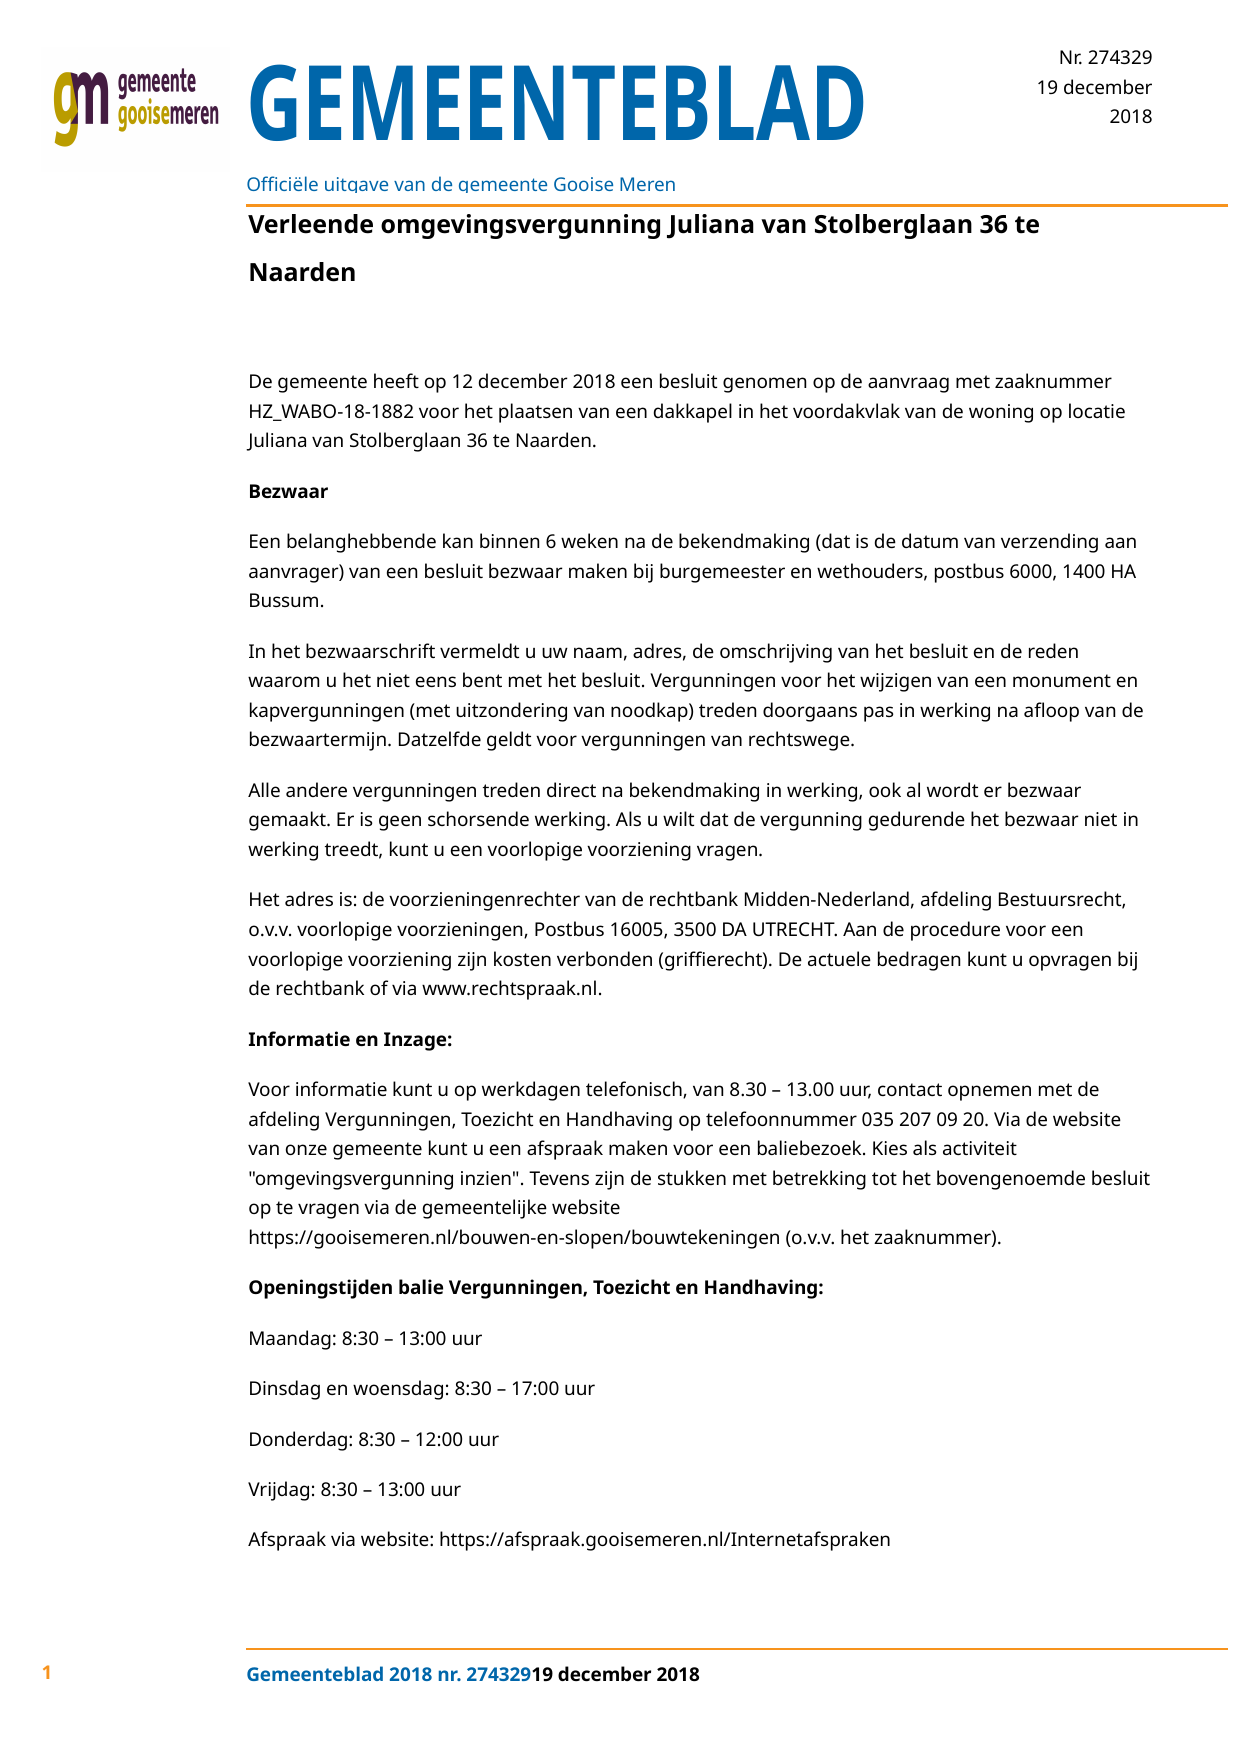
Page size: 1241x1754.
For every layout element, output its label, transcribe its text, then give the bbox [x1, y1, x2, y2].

text Voor informatie kunt u op werkdagen telefonisch, van 8.30 – 13.00 uur, contact opnemen met de afdeling Vergunningen, Toezicht en Handhaving op telefoonnummer 035 207 09 20. Via de website van onze gemeente kunt u een afspraak maken voor een baliebezoek. Kies als activiteit "omgevingsvergunning inzien". Tevens zijn de stukken met betrekking tot het bovengenoemde besluit op te vragen via de gemeentelijke website https://gooisemeren.nl/bouwen-en-slopen/bouwtekeningen (o.v.v. het zaaknummer). [248, 1076, 1152, 1250]
text Vrijdag: 8:30 – 13:00 uur [248, 1476, 1152, 1502]
text Maandag: 8:30 – 13:00 uur [248, 1325, 1152, 1351]
text Alle andere vergunningen treden direct na bekendmaking in werking, ook al wordt er bezwaar gemaakt. Er is geen schorsende werking. Als u wilt dat de vergunning gedurende het bezwaar niet in werking treedt, kunt u een voorlopige voorziening vragen. [248, 777, 1152, 862]
text Openingstijden balie Vergunningen, Toezicht en Handhaving: [248, 1274, 1152, 1300]
text De gemeente heeft op 12 december 2018 een besluit genomen op de aanvraag met zaaknummer HZ_WABO-18-1882 voor het plaatsen van een dakkapel in het voordakvlak van de woning op locatie Juliana van Stolberglaan 36 te Naarden. [248, 368, 1152, 453]
text Het adres is: de voorzieningenrechter van de rechtbank Midden-Nederland, afdeling Bestuursrecht, o.v.v. voorlopige voorzieningen, Postbus 16005, 3500 DA UTRECHT. Aan de procedure voor een voorlopige voorziening zijn kosten verbonden (griffierecht). De actuele bedragen kunt u opvragen bij de rechtbank of via www.rechtspraak.nl. [248, 887, 1152, 1001]
picture [41, 47, 231, 172]
text Afspraak via website: https://afspraak.gooisemeren.nl/Internetafspraken [248, 1527, 1152, 1552]
text In het bezwaarschrift vermeldt u uw naam, adres, de omschrijving van het besluit en de reden waarom u het niet eens bent met het besluit. Vergunningen voor het wijzigen van een monument en kapvergunningen (met uitzondering van noodkap) treden doorgaans pas in werking na afloop van de bezwaartermijn. Datzelfde geldt voor vergunningen van rechtswege. [248, 638, 1152, 752]
text Donderdag: 8:30 – 12:00 uur [248, 1426, 1152, 1452]
text Informatie en Inzage: [248, 1026, 1152, 1052]
text Verleende omgevingsvergunning Juliana van Stolberglaan 36 te Naarden [248, 207, 1152, 288]
text Dinsdag en woensdag: 8:30 – 17:00 uur [248, 1375, 1152, 1401]
text Een belanghebbende kan binnen 6 weken na de bekendmaking (dat is de datum van verzending aan aanvrager) van een besluit bezwaar maken bij burgemeester en wethouders, postbus 6000, 1400 HA Bussum. [248, 528, 1152, 613]
text Bezwaar [248, 478, 1152, 504]
